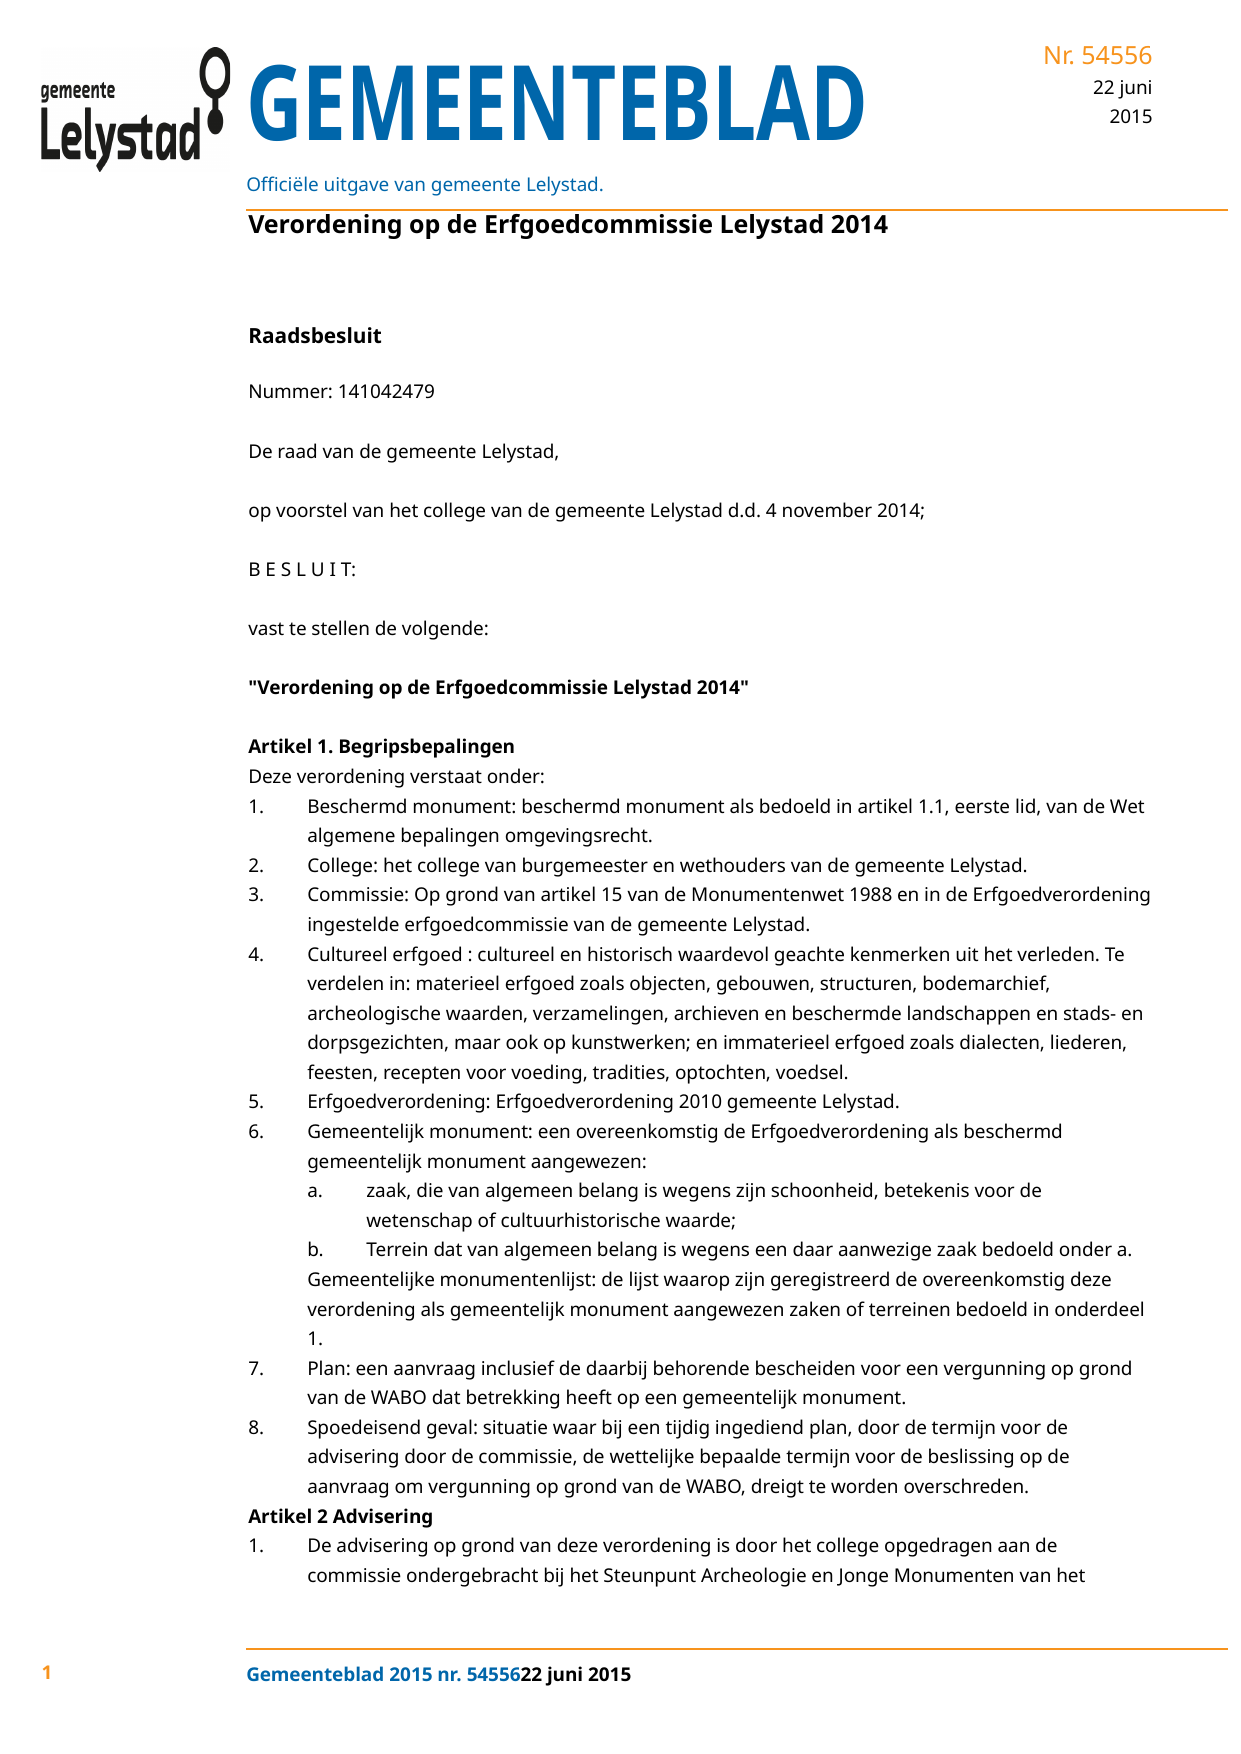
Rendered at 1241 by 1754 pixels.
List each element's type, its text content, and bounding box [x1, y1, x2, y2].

text De raad van de gemeente Lelystad, [248, 438, 1152, 464]
text Deze verordening verstaat onder: [248, 763, 1152, 789]
list Beschermd monument: beschermd monument als bedoeld in artikel 1.1, eerste lid, van de Wet algemene bepalingen omgevingsrecht. [248, 793, 1152, 848]
list Gemeentelijk monument: een overeenkomstig de Erfgoedverordening als beschermd gemeentelijk monument aangewezen: [248, 1118, 1152, 1174]
picture [41, 47, 231, 172]
text Verordening op de Erfgoedcommissie Lelystad 2014 [248, 211, 1152, 241]
text Raadsbesluit [248, 321, 1152, 349]
text op voorstel van het college van de gemeente Lelystad d.d. 4 november 2014; [248, 497, 1152, 523]
list Cultureel erfgoed : cultureel en historisch waardevol geachte kenmerken uit het verleden. Te verdelen in: materieel erfgoed zoals objecten, gebouwen, structuren, bodemarchief, archeologische waarden, verzamelingen, archieven en beschermde landschappen en stads- en dorpsgezichten, maar ook op kunstwerken; en immaterieel erfgoed zoals dialecten, liederen, feesten, recepten voor voeding, tradities, optochten, voedsel. [248, 941, 1152, 1085]
text "Verordening op de Erfgoedcommissie Lelystad 2014" [248, 674, 1152, 700]
list Terrein dat van algemeen belang is wegens een daar aanwezige zaak bedoeld onder a. [307, 1237, 1152, 1262]
list De advisering op grond van deze verordening is door het college opgedragen aan de commissie ondergebracht bij het Steunpunt Archeologie en Jonge Monumenten van het [248, 1532, 1152, 1588]
text Artikel 2 Advisering [248, 1503, 1152, 1529]
text Artikel 1. Begripsbepalingen [248, 734, 1152, 759]
list Plan: een aanvraag inclusief de daarbij behorende bescheiden voor een vergunning op grond van de WABO dat betrekking heeft op een gemeentelijk monument. [248, 1355, 1152, 1410]
list zaak, die van algemeen belang is wegens zijn schoonheid, betekenis voor de wetenschap of cultuurhistorische waarde; [307, 1177, 1152, 1233]
list Erfgoedverordening: Erfgoedverordening 2010 gemeente Lelystad. [248, 1089, 1152, 1114]
list Commissie: Op grond van artikel 15 van de Monumentenwet 1988 en in de Erfgoedverordening ingestelde erfgoedcommissie van de gemeente Lelystad. [248, 882, 1152, 937]
list Gemeentelijke monumentenlijst: de lijst waarop zijn geregistreerd de overeenkomstig deze verordening als gemeentelijk monument aangewezen zaken of terreinen bedoeld in onderdeel 1. [248, 1266, 1152, 1351]
list Spoedeisend geval: situatie waar bij een tijdig ingediend plan, door de termijn voor de advisering door de commissie, de wettelijke bepaalde termijn voor de beslissing op de aanvraag om vergunning op grond van de WABO, dreigt te worden overschreden. [248, 1414, 1152, 1499]
text vast te stellen de volgende: [248, 615, 1152, 641]
list College: het college van burgemeester en wethouders van de gemeente Lelystad. [248, 852, 1152, 878]
text B E S L U I T: [248, 556, 1152, 582]
text Nummer: 141042479 [248, 379, 1152, 404]
